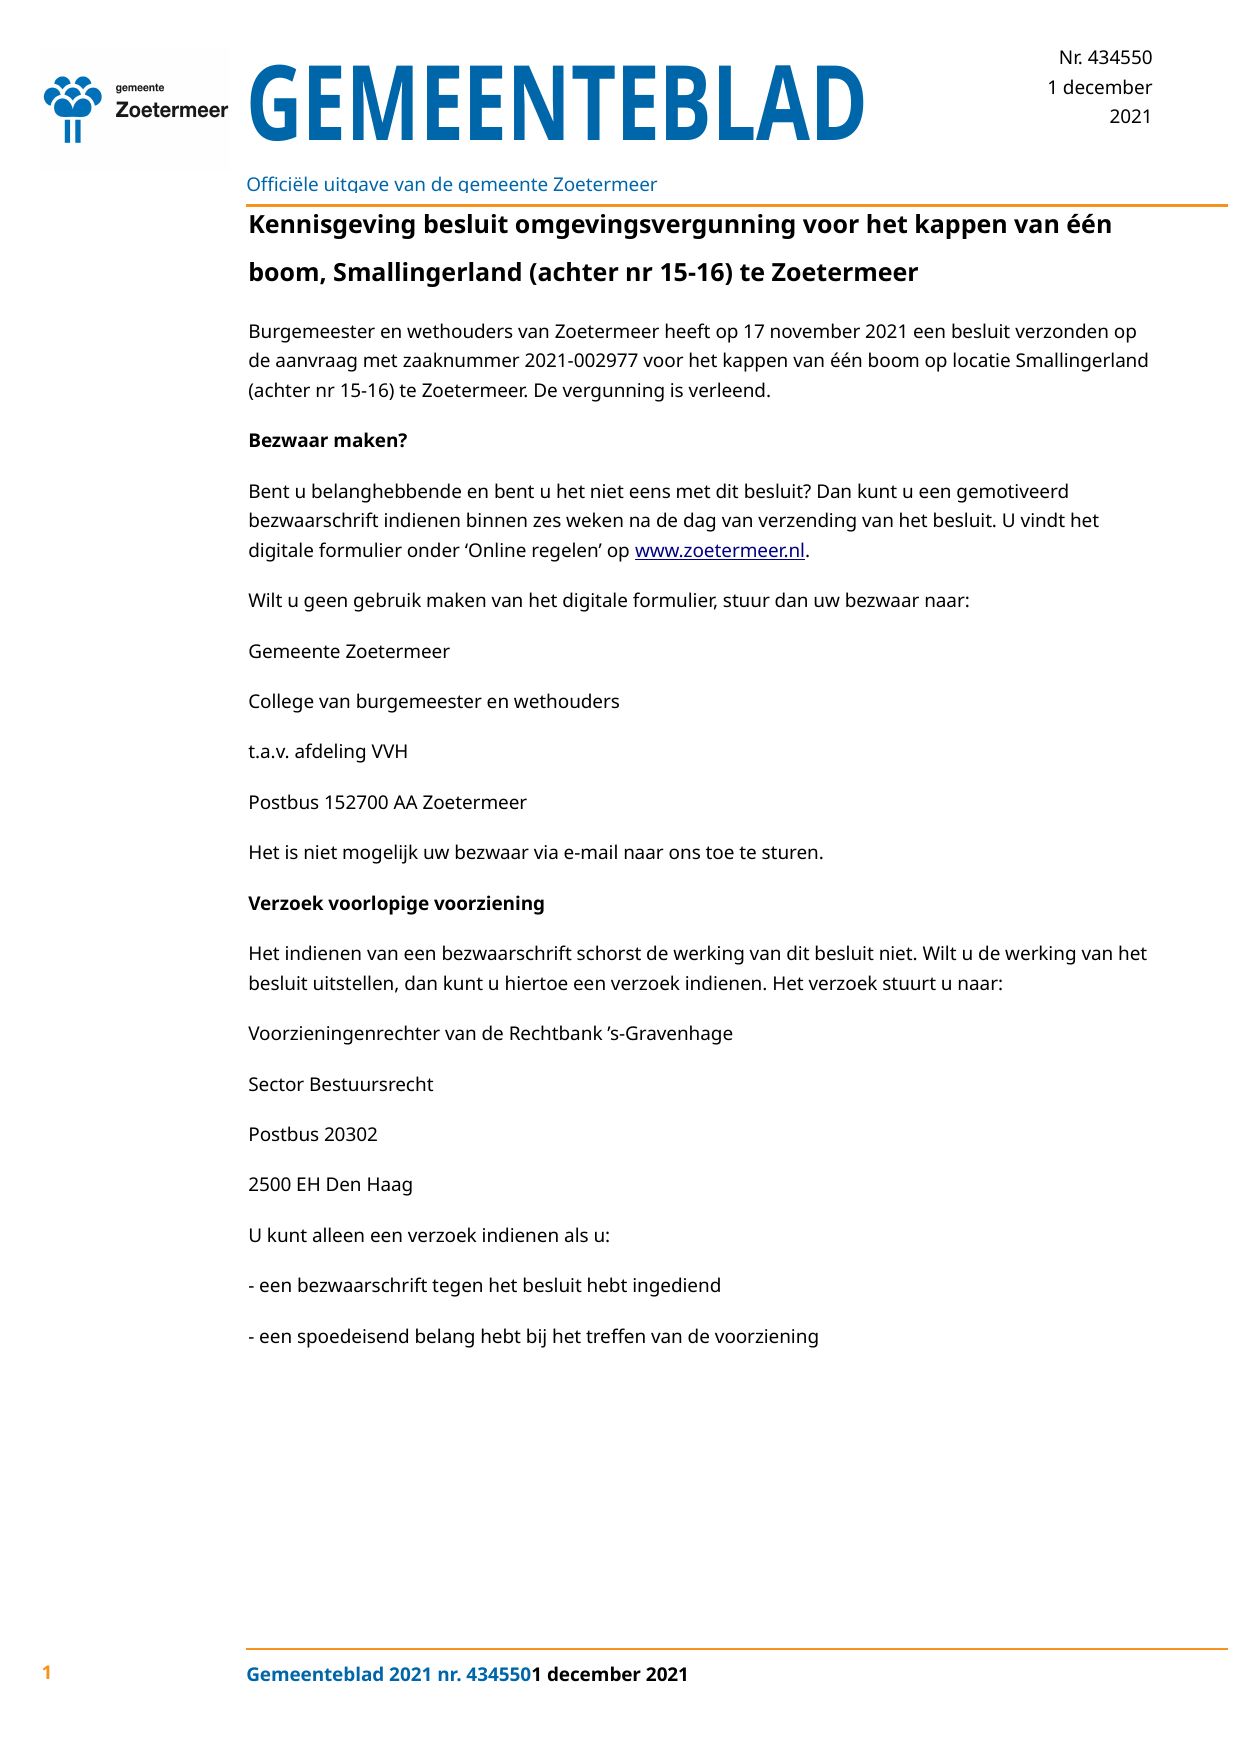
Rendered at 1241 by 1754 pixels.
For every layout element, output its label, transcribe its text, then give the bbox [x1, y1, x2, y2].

text Het indienen van een bezwaarschrift schorst de werking van dit besluit niet. Wilt u de werking van het besluit uitstellen, dan kunt u hiertoe een verzoek indienen. Het verzoek stuurt u naar: [248, 940, 1152, 996]
text 2500 EH Den Haag [248, 1172, 1152, 1197]
text Sector Bestuursrecht [248, 1071, 1152, 1097]
text Het is niet mogelijk uw bezwaar via e-mail naar ons toe te sturen. [248, 839, 1152, 865]
text Verzoek voorlopige voorziening [248, 890, 1152, 916]
text t.a.v. afdeling VVH [248, 739, 1152, 764]
text - een bezwaarschrift tegen het besluit hebt ingediend [248, 1272, 1152, 1298]
text U kunt alleen een verzoek indienen als u: [248, 1222, 1152, 1248]
text Postbus 20302 [248, 1121, 1152, 1147]
text Burgemeester en wethouders van Zoetermeer heeft op 17 november 2021 een besluit verzonden op de aanvraag met zaaknummer 2021-002977 voor het kappen van één boom op locatie Smallingerland (achter nr 15-16) te Zoetermeer. De vergunning is verleend. [248, 318, 1152, 403]
text - een spoedeisend belang hebt bij het treffen van de voorziening [248, 1323, 1152, 1349]
picture [41, 47, 231, 172]
text College van burgemeester en wethouders [248, 688, 1152, 714]
text Kennisgeving besluit omgevingsvergunning voor het kappen van één boom, Smallingerland (achter nr 15-16) te Zoetermeer [248, 207, 1152, 288]
text Wilt u geen gebruik maken van het digitale formulier, stuur dan uw bezwaar naar: [248, 587, 1152, 613]
text Postbus 152700 AA Zoetermeer [248, 789, 1152, 815]
text Gemeente Zoetermeer [248, 638, 1152, 664]
text Bent u belanghebbende en bent u het niet eens met dit besluit? Dan kunt u een gemotiveerd bezwaarschrift indienen binnen zes weken na de dag van verzending van het besluit. U vindt het digitale formulier onder ‘Online regelen’ op www.zoetermeer.nl. [248, 478, 1152, 563]
text Voorzieningenrechter van de Rechtbank ’s-Gravenhage [248, 1020, 1152, 1046]
text Bezwaar maken? [248, 427, 1152, 453]
